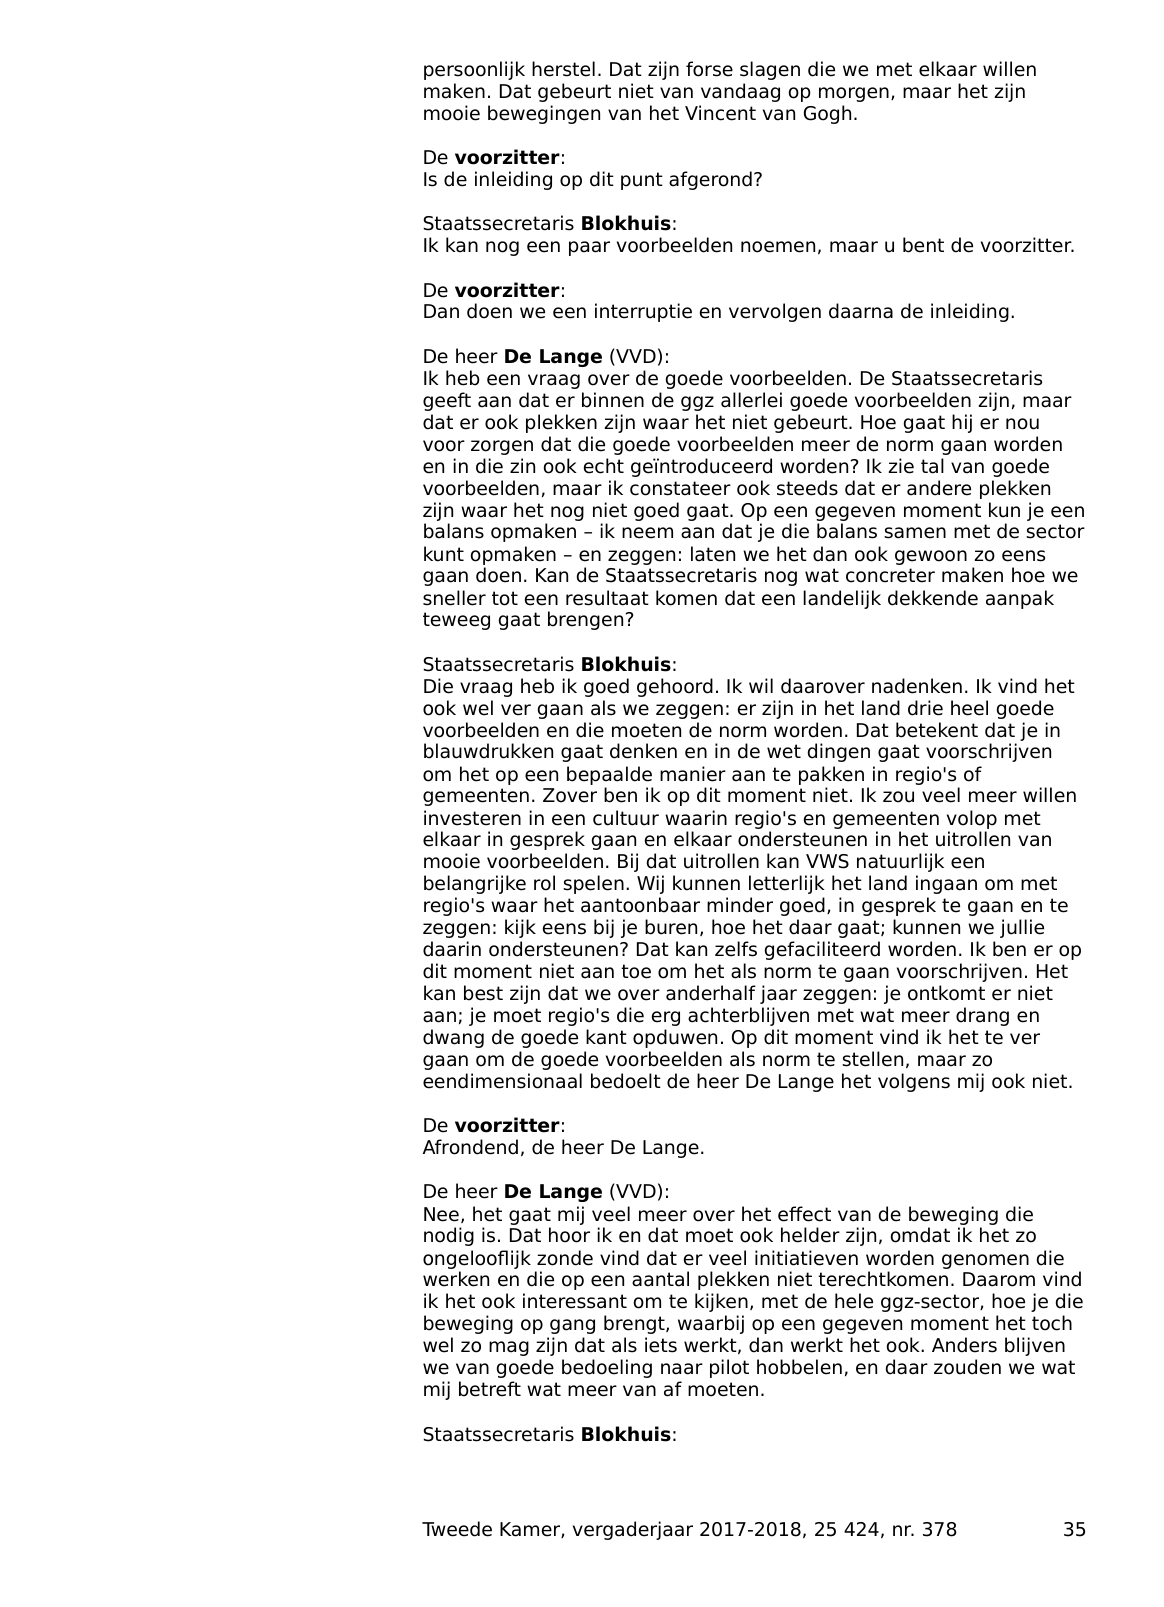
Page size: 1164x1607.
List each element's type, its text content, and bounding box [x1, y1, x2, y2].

text De voorzitter: [422, 1115, 1087, 1137]
text Ik kan nog een paar voorbeelden noemen, maar u bent de voorzitter. [422, 235, 1087, 257]
text De voorzitter: [422, 147, 1087, 169]
text De heer De Lange (VVD): [422, 346, 1087, 368]
text Die vraag heb ik goed gehoord. Ik wil daarover nadenken. Ik vind het ook wel ver gaan als we zeggen: er zijn in het land drie heel goede voorbeelden en die moeten de norm worden. Dat betekent dat je in blauwdrukken gaat denken en in de wet dingen gaat voorschrijven om het op een bepaalde manier aan te pakken in regio's of gemeenten. Zover ben ik op dit moment niet. Ik zou veel meer willen investeren in een cultuur waarin regio's en gemeenten volop met elkaar in gesprek gaan en elkaar ondersteunen in het uitrollen van mooie voorbeelden. Bij dat uitrollen kan VWS natuurlijk een belangrijke rol spelen. Wij kunnen letterlijk het land ingaan om met regio's waar het aantoonbaar minder goed, in gesprek te gaan en te zeggen: kijk eens bij je buren, hoe het daar gaat; kunnen we jullie daarin ondersteunen? Dat kan zelfs gefaciliteerd worden. Ik ben er op dit moment niet aan toe om het als norm te gaan voorschrijven. Het kan best zijn dat we over anderhalf jaar zeggen: je ontkomt er niet aan; je moet regio's die erg achterblijven met wat meer drang en dwang de goede kant opduwen. Op dit moment vind ik het te ver gaan om de goede voorbeelden als norm te stellen, maar zo eendimensionaal bedoelt de heer De Lange het volgens mij ook niet. [422, 676, 1087, 1093]
text Nee, het gaat mij veel meer over het effect van de beweging die nodig is. Dat hoor ik en dat moet ook helder zijn, omdat ik het zo ongelooflijk zonde vind dat er veel initiatieven worden genomen die werken en die op een aantal plekken niet terechtkomen. Daarom vind ik het ook interessant om te kijken, met de hele ggz-sector, hoe je die beweging op gang brengt, waarbij op een gegeven moment het toch wel zo mag zijn dat als iets werkt, dan werkt het ook. Anders blijven we van goede bedoeling naar pilot hobbelen, en daar zouden we wat mij betreft wat meer van af moeten. [422, 1203, 1087, 1401]
text Staatssecretaris Blokhuis: [422, 1423, 1087, 1445]
text persoonlijk herstel. Dat zijn forse slagen die we met elkaar willen maken. Dat gebeurt niet van vandaag op morgen, maar het zijn mooie bewegingen van het Vincent van Gogh. [422, 59, 1087, 125]
text Afrondend, de heer De Lange. [422, 1137, 1087, 1159]
text Dan doen we een interruptie en vervolgen daarna de inleiding. [422, 301, 1087, 323]
text De heer De Lange (VVD): [422, 1181, 1087, 1203]
text Staatssecretaris Blokhuis: [422, 213, 1087, 235]
text Is de inleiding op dit punt afgerond? [422, 169, 1087, 191]
text Ik heb een vraag over de goede voorbeelden. De Staatssecretaris geeft aan dat er binnen de ggz allerlei goede voorbeelden zijn, maar dat er ook plekken zijn waar het niet gebeurt. Hoe gaat hij er nou voor zorgen dat die goede voorbeelden meer de norm gaan worden en in die zin ook echt geïntroduceerd worden? Ik zie tal van goede voorbeelden, maar ik constateer ook steeds dat er andere plekken zijn waar het nog niet goed gaat. Op een gegeven moment kun je een balans opmaken – ik neem aan dat je die balans samen met de sector kunt opmaken – en zeggen: laten we het dan ook gewoon zo eens gaan doen. Kan de Staatssecretaris nog wat concreter maken hoe we sneller tot een resultaat komen dat een landelijk dekkende aanpak teweeg gaat brengen? [422, 368, 1087, 631]
text Staatssecretaris Blokhuis: [422, 653, 1087, 676]
text De voorzitter: [422, 279, 1087, 301]
